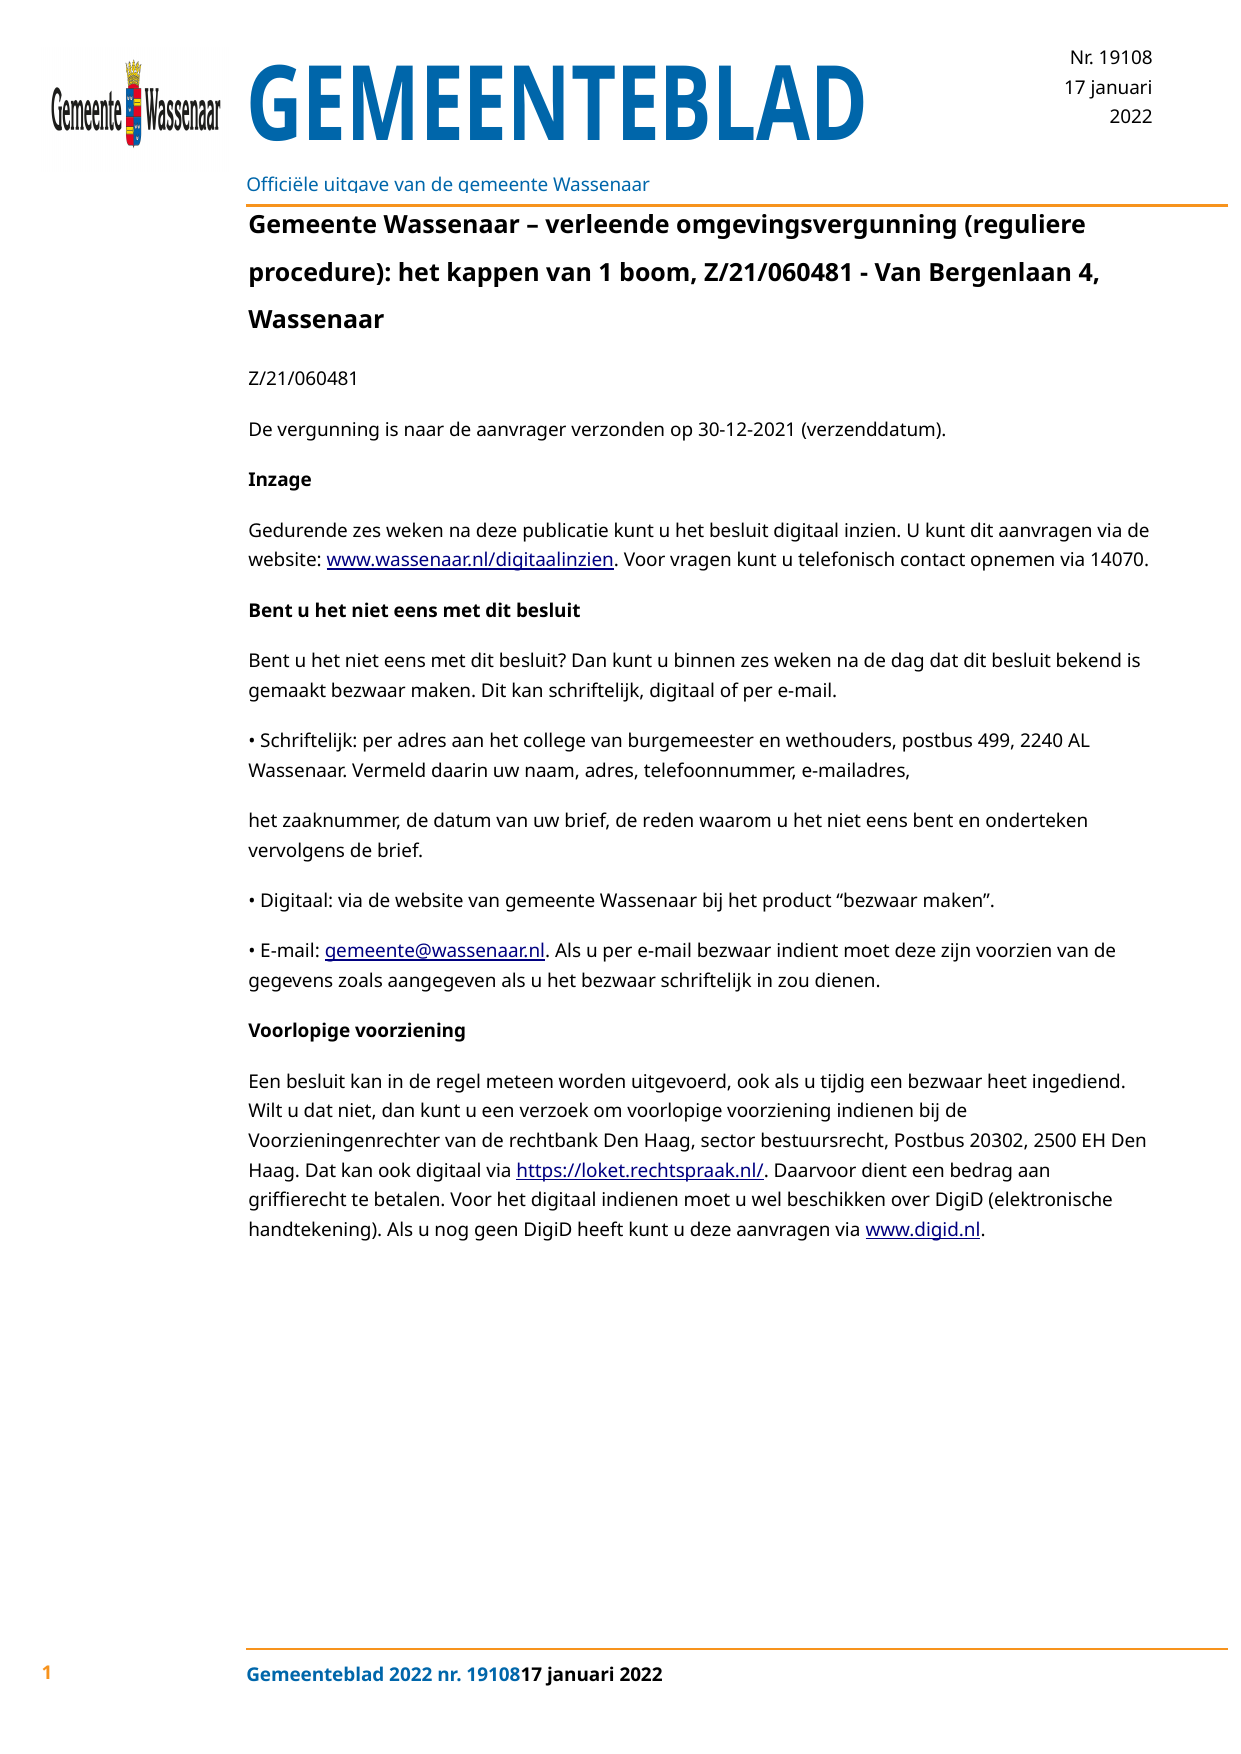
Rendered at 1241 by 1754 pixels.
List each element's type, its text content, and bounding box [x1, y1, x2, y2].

text Gedurende zes weken na deze publicatie kunt u het besluit digitaal inzien. U kunt dit aanvragen via de website: www.wassenaar.nl/digitaalinzien. Voor vragen kunt u telefonisch contact opnemen via 14070. [248, 517, 1152, 572]
text Voorlopige voorziening [248, 1018, 1152, 1043]
text Gemeente Wassenaar – verleende omgevingsvergunning (reguliere procedure): het kappen van 1 boom, Z/21/060481 - Van Bergenlaan 4, Wassenaar [248, 207, 1152, 336]
text • Schriftelijk: per adres aan het college van burgemeester en wethouders, postbus 499, 2240 AL Wassenaar. Vermeld daarin uw naam, adres, telefoonnummer, e-mailadres, [248, 727, 1152, 782]
text Een besluit kan in de regel meteen worden uitgevoerd, ook als u tijdig een bezwaar heet ingediend. Wilt u dat niet, dan kunt u een verzoek om voorlopige voorziening indienen bij de Voorzieningenrechter van de rechtbank Den Haag, sector bestuursrecht, Postbus 20302, 2500 EH Den Haag. Dat kan ook digitaal via https://loket.rechtspraak.nl/. Daarvoor dient een bedrag aan griffierecht te betalen. Voor het digitaal indienen moet u wel beschikken over DigiD (elektronische handtekening). Als u nog geen DigiD heeft kunt u deze aanvragen via www.digid.nl. [248, 1068, 1152, 1242]
text het zaaknummer, de datum van uw brief, de reden waarom u het niet eens bent en onderteken vervolgens de brief. [248, 807, 1152, 862]
text Z/21/060481 [248, 366, 1152, 391]
text • E-mail: gemeente@wassenaar.nl. Als u per e-mail bezwaar indient moet deze zijn voorzien van de gegevens zoals aangegeven als u het bezwaar schriftelijk in zou dienen. [248, 938, 1152, 993]
text • Digitaal: via de website van gemeente Wassenaar bij het product “bezwaar maken”. [248, 887, 1152, 913]
text De vergunning is naar de aanvrager verzonden op 30-12-2021 (verzenddatum). [248, 416, 1152, 442]
picture [41, 47, 231, 172]
text Bent u het niet eens met dit besluit? Dan kunt u binnen zes weken na de dag dat dit besluit bekend is gemaakt bezwaar maken. Dit kan schriftelijk, digitaal of per e-mail. [248, 647, 1152, 702]
text Inzage [248, 466, 1152, 492]
text Bent u het niet eens met dit besluit [248, 597, 1152, 622]
